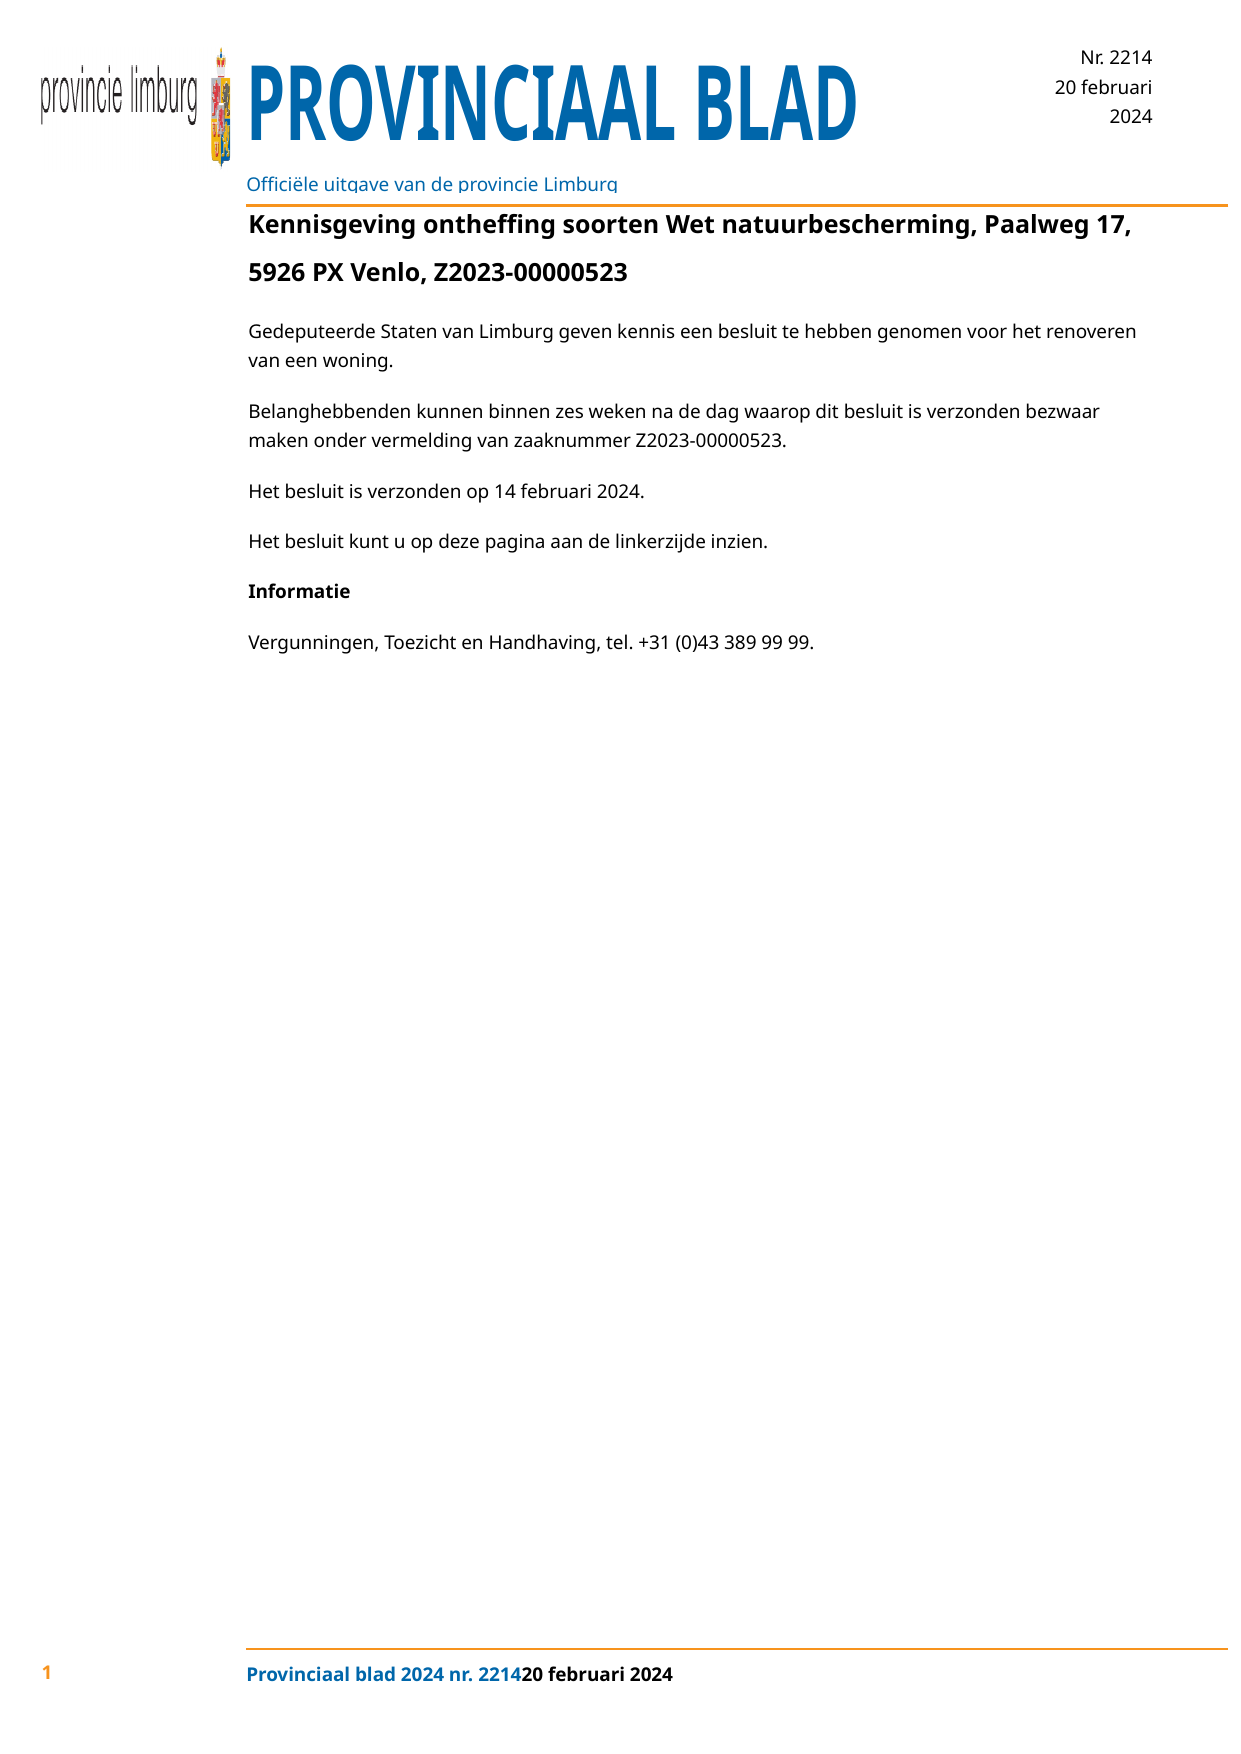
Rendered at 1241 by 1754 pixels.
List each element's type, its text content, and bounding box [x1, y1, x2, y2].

text Informatie [248, 579, 1152, 604]
text Vergunningen, Toezicht en Handhaving, tel. +31 (0)43 389 99 99. [248, 629, 1152, 655]
text Het besluit kunt u op deze pagina aan de linkerzijde inzien. [248, 528, 1152, 554]
picture [41, 47, 231, 172]
text Gedeputeerde Staten van Limburg geven kennis een besluit te hebben genomen voor het renoveren van een woning. [248, 318, 1152, 373]
text Belanghebbenden kunnen binnen zes weken na de dag waarop dit besluit is verzonden bezwaar maken onder vermelding van zaaknummer Z2023-00000523. [248, 398, 1152, 453]
text Het besluit is verzonden op 14 februari 2024. [248, 478, 1152, 504]
text Kennisgeving ontheffing soorten Wet natuurbescherming, Paalweg 17, 5926 PX Venlo, Z2023-00000523 [248, 207, 1152, 288]
